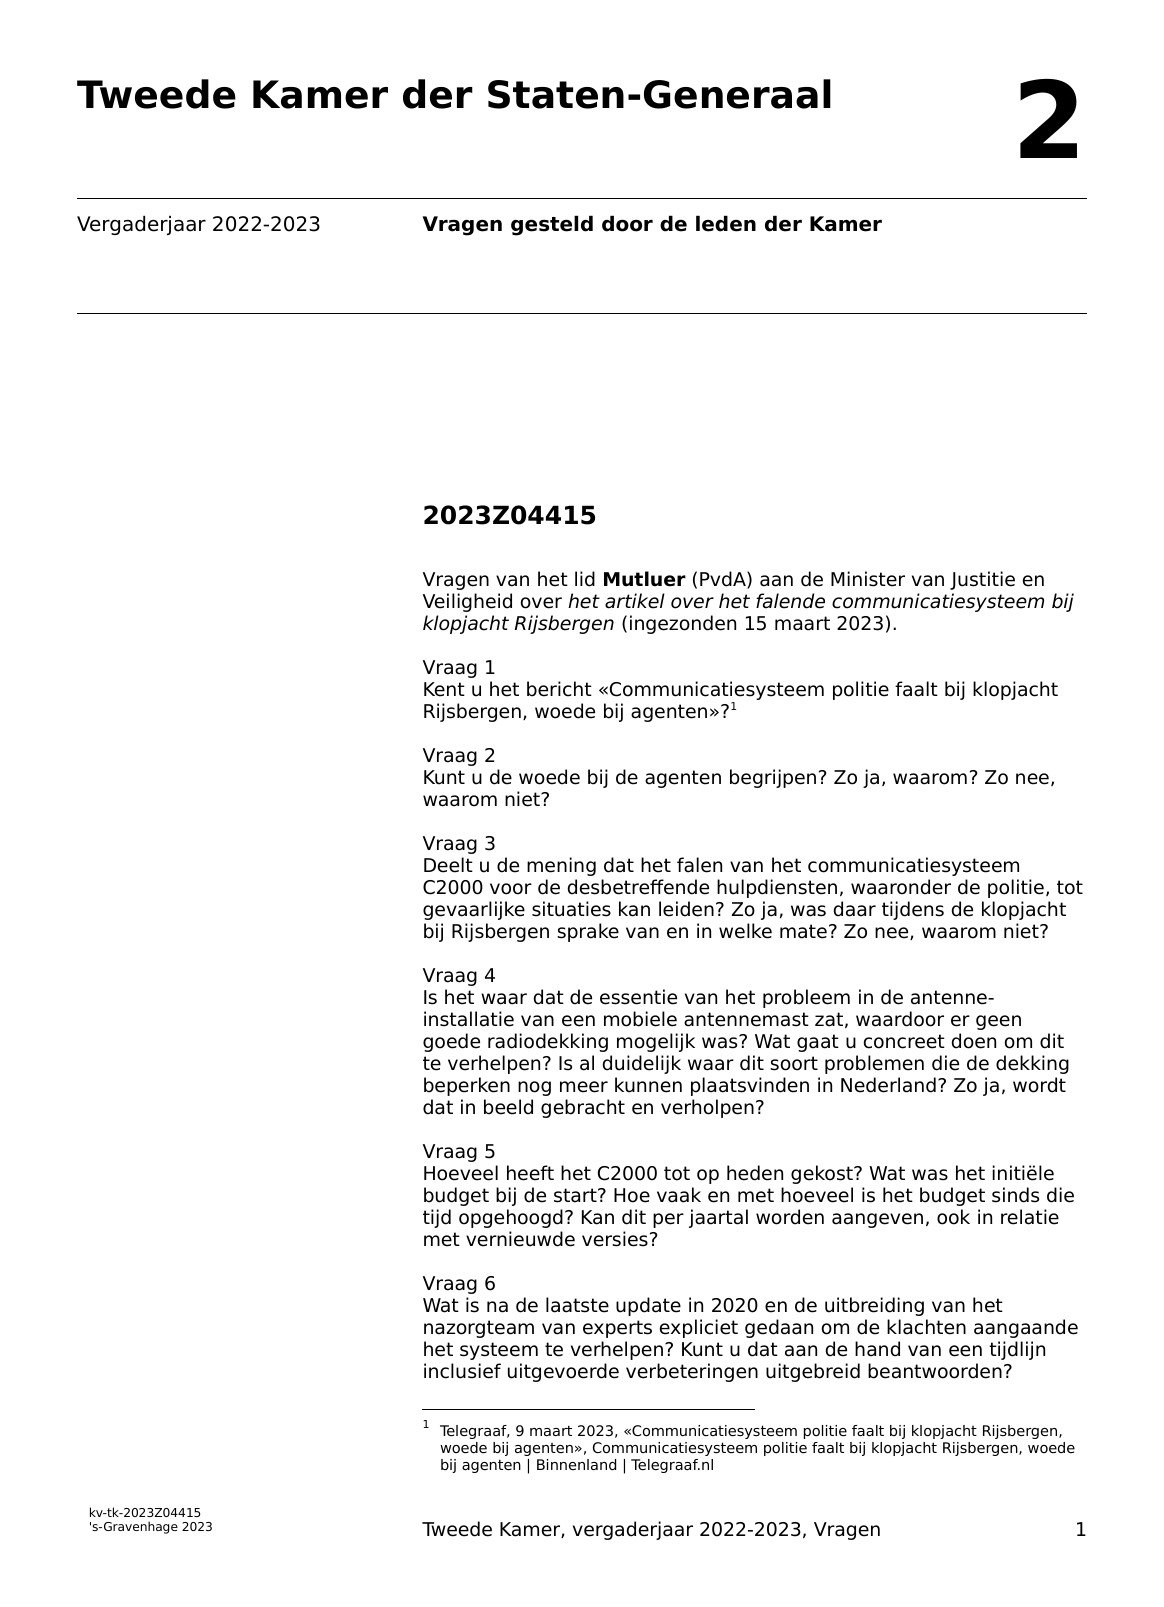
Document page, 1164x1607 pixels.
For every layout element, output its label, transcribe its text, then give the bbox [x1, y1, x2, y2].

text 's-Gravenhage 2023 [88, 1520, 323, 1534]
text Vraag 2 [422, 745, 1087, 767]
table_header Tweede Kamer der Staten-Generaal [77, 59, 886, 198]
text Kent u het bericht «Communicatiesysteem politie faalt bij klopjacht Rijsbergen, woede bij agenten»? [422, 679, 1087, 723]
text kv-tk-2023Z04415 [88, 1506, 323, 1520]
table_cell Vragen gesteld door de leden der Kamer [422, 199, 1087, 313]
text Wat is na de laatste update in 2020 en de uitbreiding van het nazorgteam van experts expliciet gedaan om de klachten aangaande het systeem te verhelpen? Kunt u dat aan de hand van een tijdlijn inclusief uitgevoerde verbeteringen uitgebreid beantwoorden? [422, 1295, 1087, 1383]
text Vraag 6 [422, 1273, 1087, 1295]
text Telegraaf, 9 maart 2023, «Communicatiesysteem politie faalt bij klopjacht Rijsbergen, woede bij agenten», Communicatiesysteem politie faalt bij klopjacht Rijsbergen, woede bij agenten | Binnenland | Telegraaf.nl [422, 1418, 1087, 1474]
text Vraag 4 [422, 965, 1087, 987]
text 2023Z04415 [422, 501, 1087, 531]
text Vraag 1 [422, 657, 1087, 679]
text Vragen van het lid Mutluer (PvdA) aan de Minister van Justitie en Veiligheid over het artikel over het falende communicatiesysteem bij klopjacht Rijsbergen (ingezonden 15 maart 2023). [422, 569, 1087, 635]
text Vraag 3 [422, 833, 1087, 855]
text Kunt u de woede bij de agenten begrijpen? Zo ja, waarom? Zo nee, waarom niet? [422, 767, 1087, 811]
text Vraag 5 [422, 1141, 1087, 1163]
table_header 2 [886, 59, 1087, 198]
text Deelt u de mening dat het falen van het communicatiesysteem C2000 voor de desbetreffende hulpdiensten, waaronder de politie, tot gevaarlijke situaties kan leiden? Zo ja, was daar tijdens de klopjacht bij Rijsbergen sprake van en in welke mate? Zo nee, waarom niet? [422, 855, 1087, 943]
text Hoeveel heeft het C2000 tot op heden gekost? Wat was het initiële budget bij de start? Hoe vaak en met hoeveel is het budget sinds die tijd opgehoogd? Kan dit per jaartal worden aangeven, ook in relatie met vernieuwde versies? [422, 1163, 1087, 1251]
text Is het waar dat de essentie van het probleem in de antenne-installatie van een mobiele antennemast zat, waardoor er geen goede radiodekking mogelijk was? Wat gaat u concreet doen om dit te verhelpen? Is al duidelijk waar dit soort problemen die de dekking beperken nog meer kunnen plaatsvinden in Nederland? Zo ja, wordt dat in beeld gebracht en verholpen? [422, 987, 1087, 1119]
table_cell Vergaderjaar 2022-2023 [77, 199, 422, 313]
